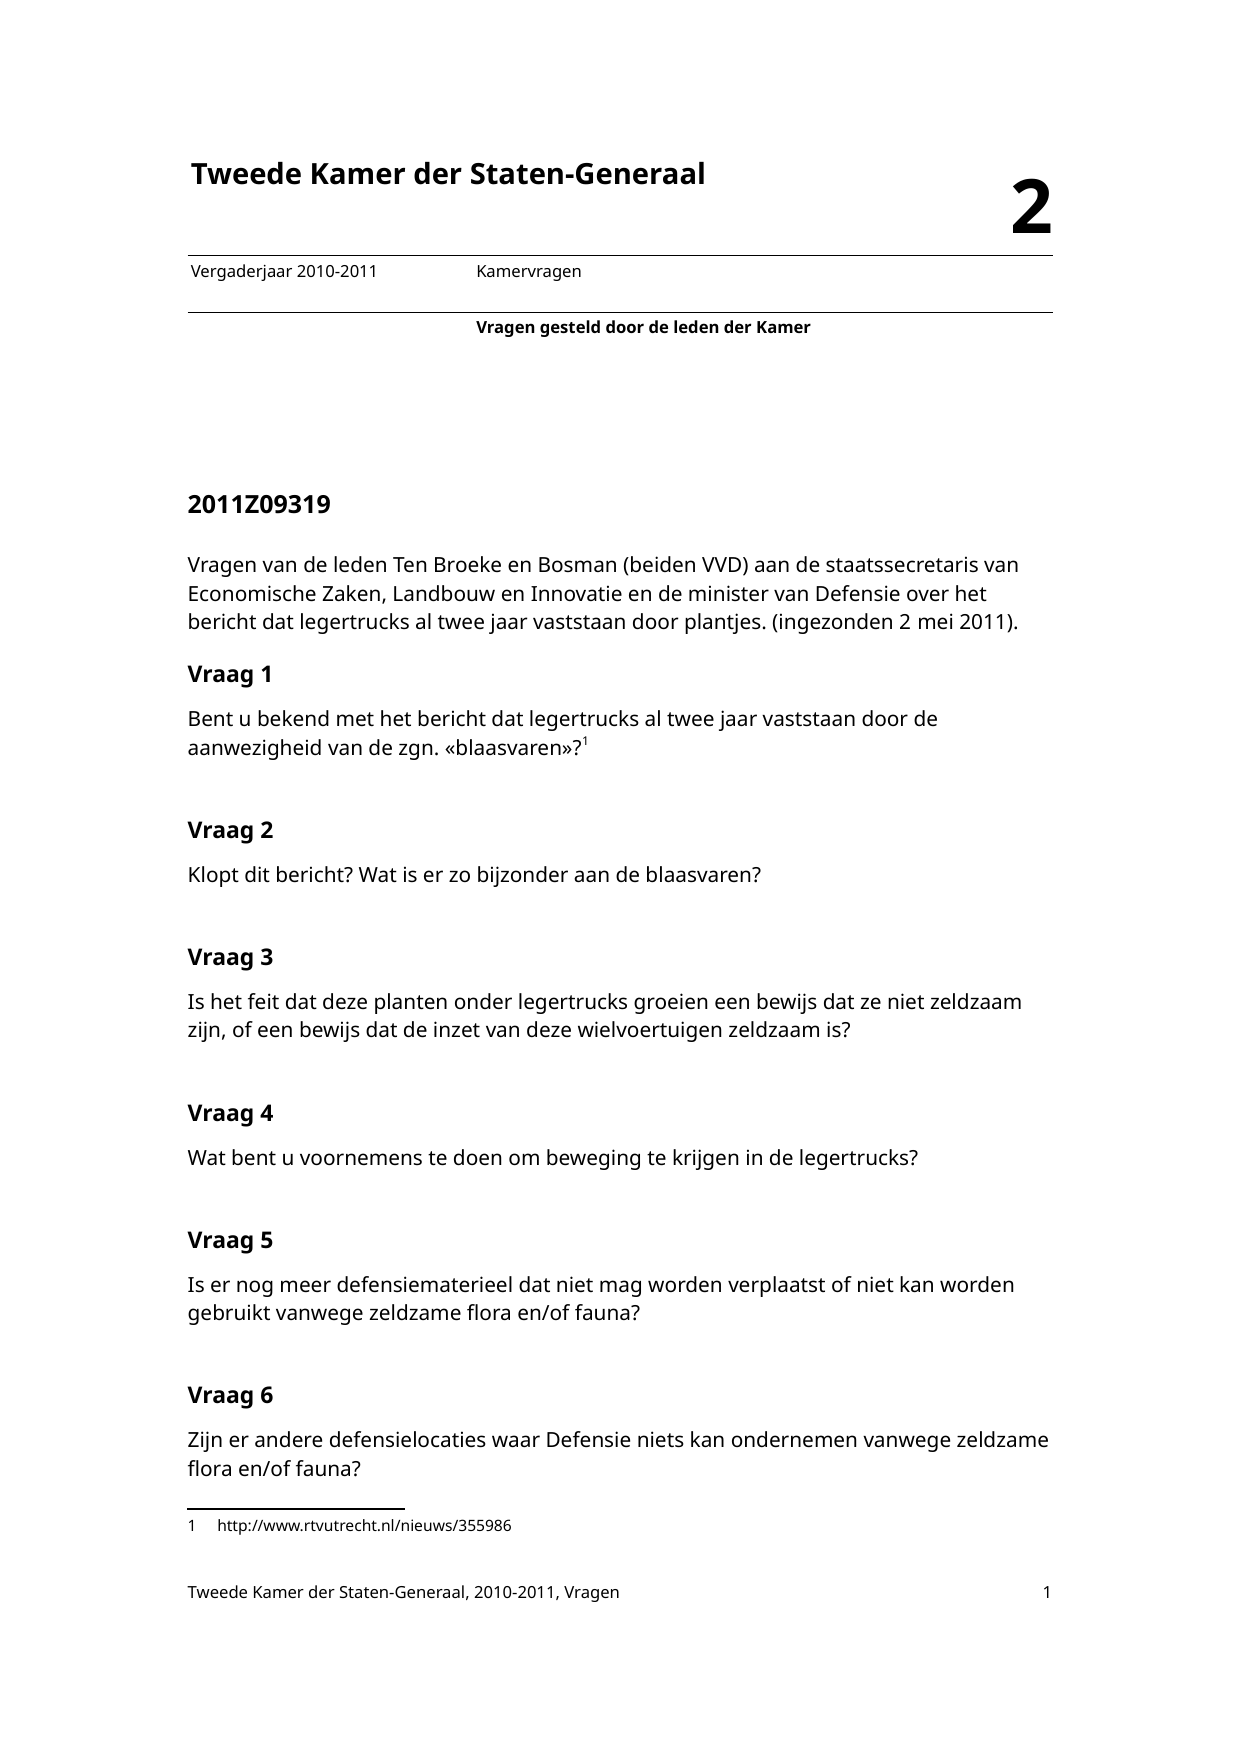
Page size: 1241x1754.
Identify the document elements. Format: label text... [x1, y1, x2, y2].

text Wat bent u voornemens te doen om beweging te krijgen in de legertrucks? [187, 1143, 1053, 1171]
text Zijn er andere defensielocaties waar Defensie niets kan ondernemen vanwege zeldzame flora en/of fauna? [187, 1426, 1053, 1482]
subtitle Vraag 3 [187, 941, 1053, 972]
subtitle Vraag 4 [187, 1097, 1053, 1128]
text Vragen van de leden Ten Broeke en Bosman (beiden VVD) aan de staatssecretaris van Economische Zaken, Landbouw en Innovatie en de minister van Defensie over het bericht dat legertrucks al twee jaar vaststaan door plantjes. (ingezonden 2 mei 2011). [187, 550, 1053, 636]
table_header Tweede Kamer der Staten-Generaal [188, 150, 879, 255]
table_cell Kamervragen [473, 256, 1053, 312]
table_cell Vragen gesteld door de leden der Kamer [473, 313, 1053, 339]
table_header 2 [880, 150, 1053, 255]
text Klopt dit bericht? Wat is er zo bijzonder aan de blaasvaren? [187, 860, 1053, 888]
text Bent u bekend met het bericht dat legertrucks al twee jaar vaststaan door de aanwezigheid van de zgn. «blaasvaren»? [187, 704, 1053, 761]
subtitle Vraag 5 [187, 1224, 1053, 1255]
text Is het feit dat deze planten onder legertrucks groeien een bewijs dat ze niet zeldzaam zijn, of een bewijs dat de inzet van deze wielvoertuigen zeldzaam is? [187, 987, 1053, 1044]
text 2011Z09319 [187, 487, 1053, 521]
table_cell Vergaderjaar 2010-2011 [188, 256, 473, 312]
subtitle Vraag 6 [187, 1379, 1053, 1411]
subtitle Vraag 2 [187, 814, 1053, 845]
text http://www.rtvutrecht.nl/nieuws/355986 [187, 1508, 1053, 1536]
text Is er nog meer defensiematerieel dat niet mag worden verplaatst of niet kan worden gebruikt vanwege zeldzame flora en/of fauna? [187, 1270, 1053, 1327]
table_cell [188, 313, 473, 339]
subtitle Vraag 1 [187, 658, 1053, 689]
